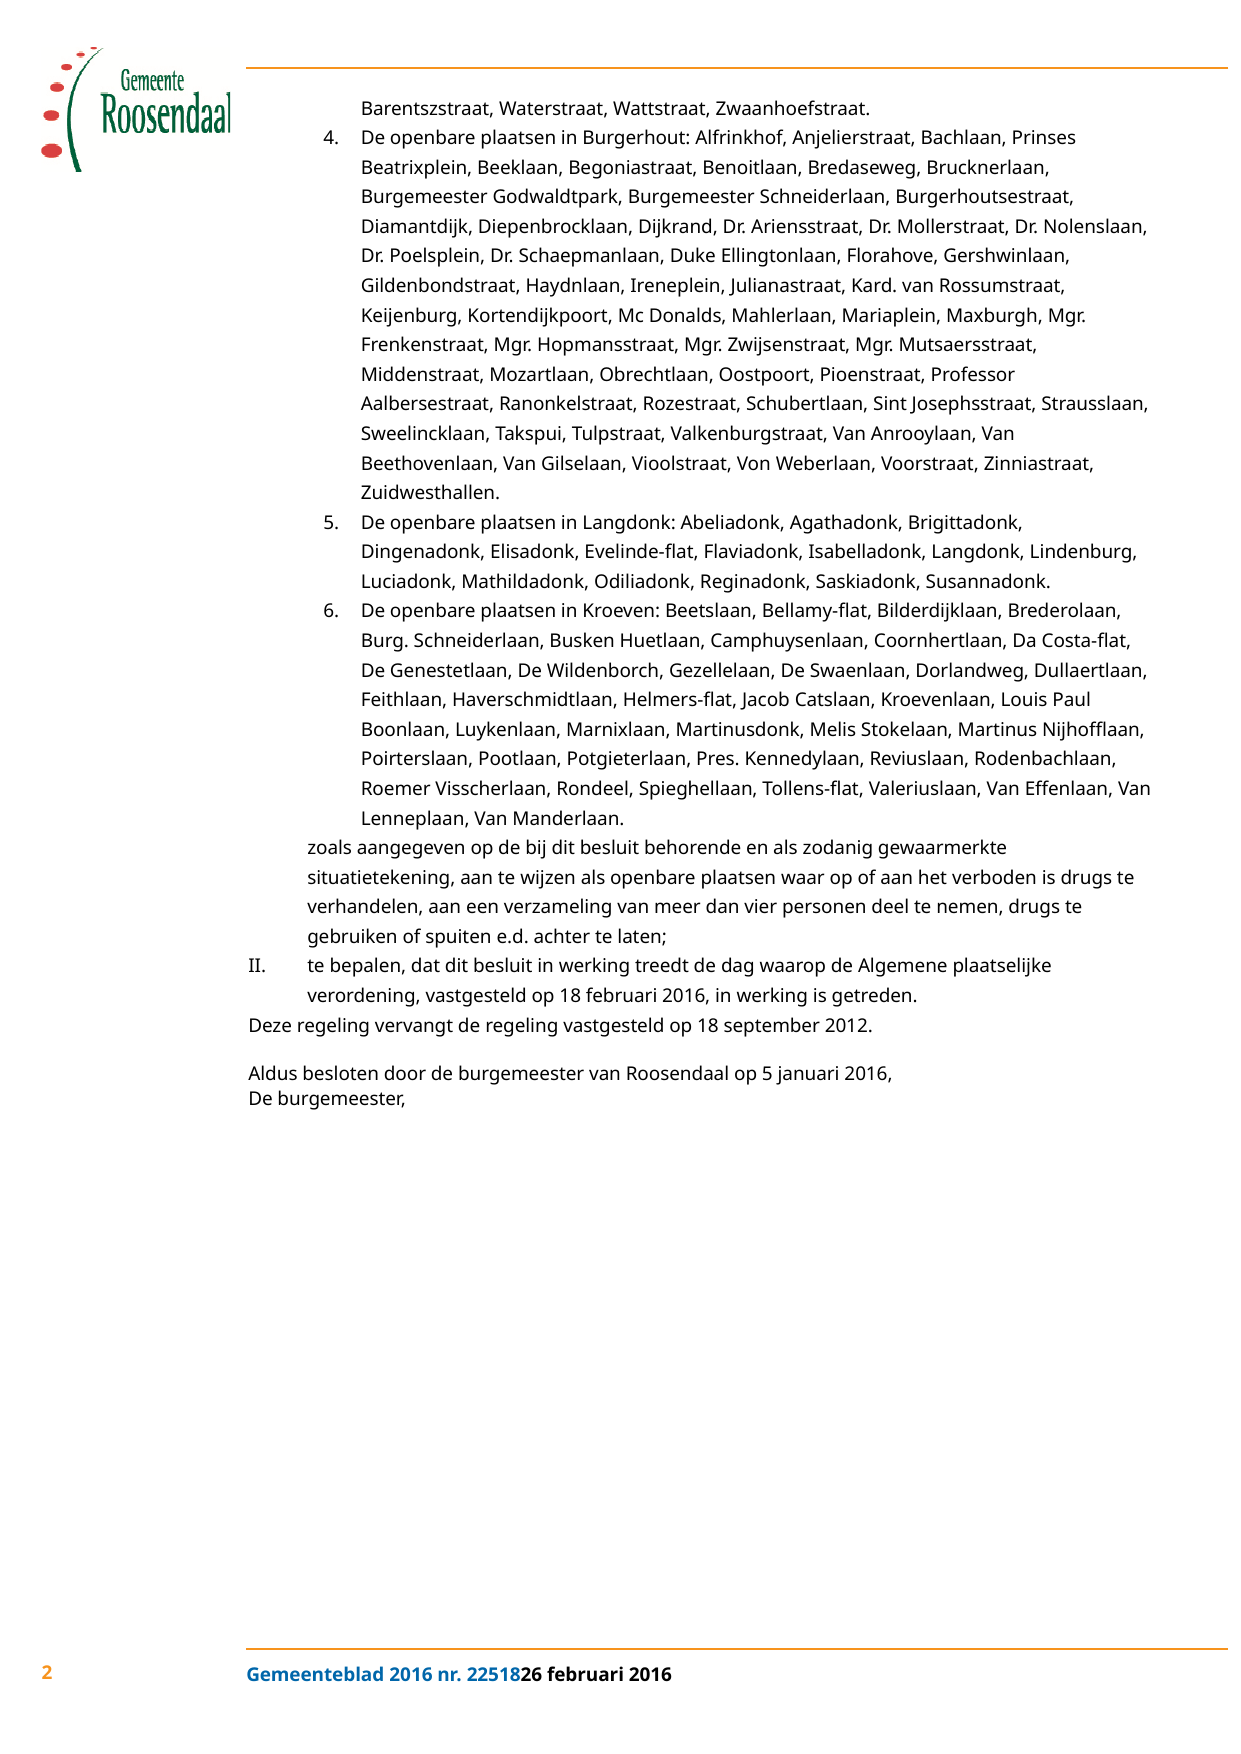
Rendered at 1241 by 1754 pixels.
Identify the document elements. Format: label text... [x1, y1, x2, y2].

list zoals aangegeven op de bij dit besluit behorende en als zodanig gewaarmerkte situatietekening, aan te wijzen als openbare plaatsen waar op of aan het verboden is drugs te verhandelen, aan een verzameling van meer dan vier personen deel te nemen, drugs te gebruiken of spuiten e.d. achter te laten; [248, 834, 1152, 949]
list De openbare plaatsen in Langdonk: Abeliadonk, Agathadonk, Brigittadonk, Dingenadonk, Elisadonk, Evelinde-flat, Flaviadonk, Isabelladonk, Langdonk, Lindenburg, Luciadonk, Mathildadonk, Odiliadonk, Reginadonk, Saskiadonk, Susannadonk. [323, 509, 1152, 594]
text Aldus besloten door de burgemeester van Roosendaal op 5 januari 2016, [248, 1060, 1152, 1085]
text De burgemeester, [248, 1085, 1152, 1111]
list Barentszstraat, Waterstraat, Wattstraat, Zwaanhoefstraat. [323, 95, 1152, 121]
text Deze regeling vervangt de regeling vastgesteld op 18 september 2012. [248, 1012, 1152, 1038]
list te bepalen, dat dit besluit in werking treedt de dag waarop de Algemene plaatselijke verordening, vastgesteld op 18 februari 2016, in werking is getreden. [248, 953, 1152, 1008]
picture [41, 47, 231, 172]
list De openbare plaatsen in Burgerhout: Alfrinkhof, Anjelierstraat, Bachlaan, Prinses Beatrixplein, Beeklaan, Begoniastraat, Benoitlaan, Bredaseweg, Brucknerlaan, Burgemeester Godwaldtpark, Burgemeester Schneiderlaan, Burgerhoutsestraat, Diamantdijk, Diepenbrocklaan, Dijkrand, Dr. Ariensstraat, Dr. Mollerstraat, Dr. Nolenslaan, Dr. Poelsplein, Dr. Schaepmanlaan, Duke Ellingtonlaan, Florahove, Gershwinlaan, Gildenbondstraat, Haydnlaan, Ireneplein, Julianastraat, Kard. van Rossumstraat, Keijenburg, Kortendijkpoort, Mc Donalds, Mahlerlaan, Mariaplein, Maxburgh, Mgr. Frenkenstraat, Mgr. Hopmansstraat, Mgr. Zwijsenstraat, Mgr. Mutsaersstraat, Middenstraat, Mozartlaan, Obrechtlaan, Oostpoort, Pioenstraat, Professor Aalbersestraat, Ranonkelstraat, Rozestraat, Schubertlaan, Sint Josephsstraat, Strausslaan, Sweelincklaan, Takspui, Tulpstraat, Valkenburgstraat, Van Anrooylaan, Van Beethovenlaan, Van Gilselaan, Vioolstraat, Von Weberlaan, Voorstraat, Zinniastraat, Zuidwesthallen. [323, 124, 1152, 505]
list De openbare plaatsen in Kroeven: Beetslaan, Bellamy-flat, Bilderdijklaan, Brederolaan, Burg. Schneiderlaan, Busken Huetlaan, Camphuysenlaan, Coornhertlaan, Da Costa-flat, De Genestetlaan, De Wildenborch, Gezellelaan, De Swaenlaan, Dorlandweg, Dullaertlaan, Feithlaan, Haverschmidtlaan, Helmers-flat, Jacob Catslaan, Kroevenlaan, Louis Paul Boonlaan, Luykenlaan, Marnixlaan, Martinusdonk, Melis Stokelaan, Martinus Nijhofflaan, Poirterslaan, Pootlaan, Potgieterlaan, Pres. Kennedylaan, Reviuslaan, Rodenbachlaan, Roemer Visscherlaan, Rondeel, Spieghellaan, Tollens-flat, Valeriuslaan, Van Effenlaan, Van Lenneplaan, Van Manderlaan. [323, 598, 1152, 831]
